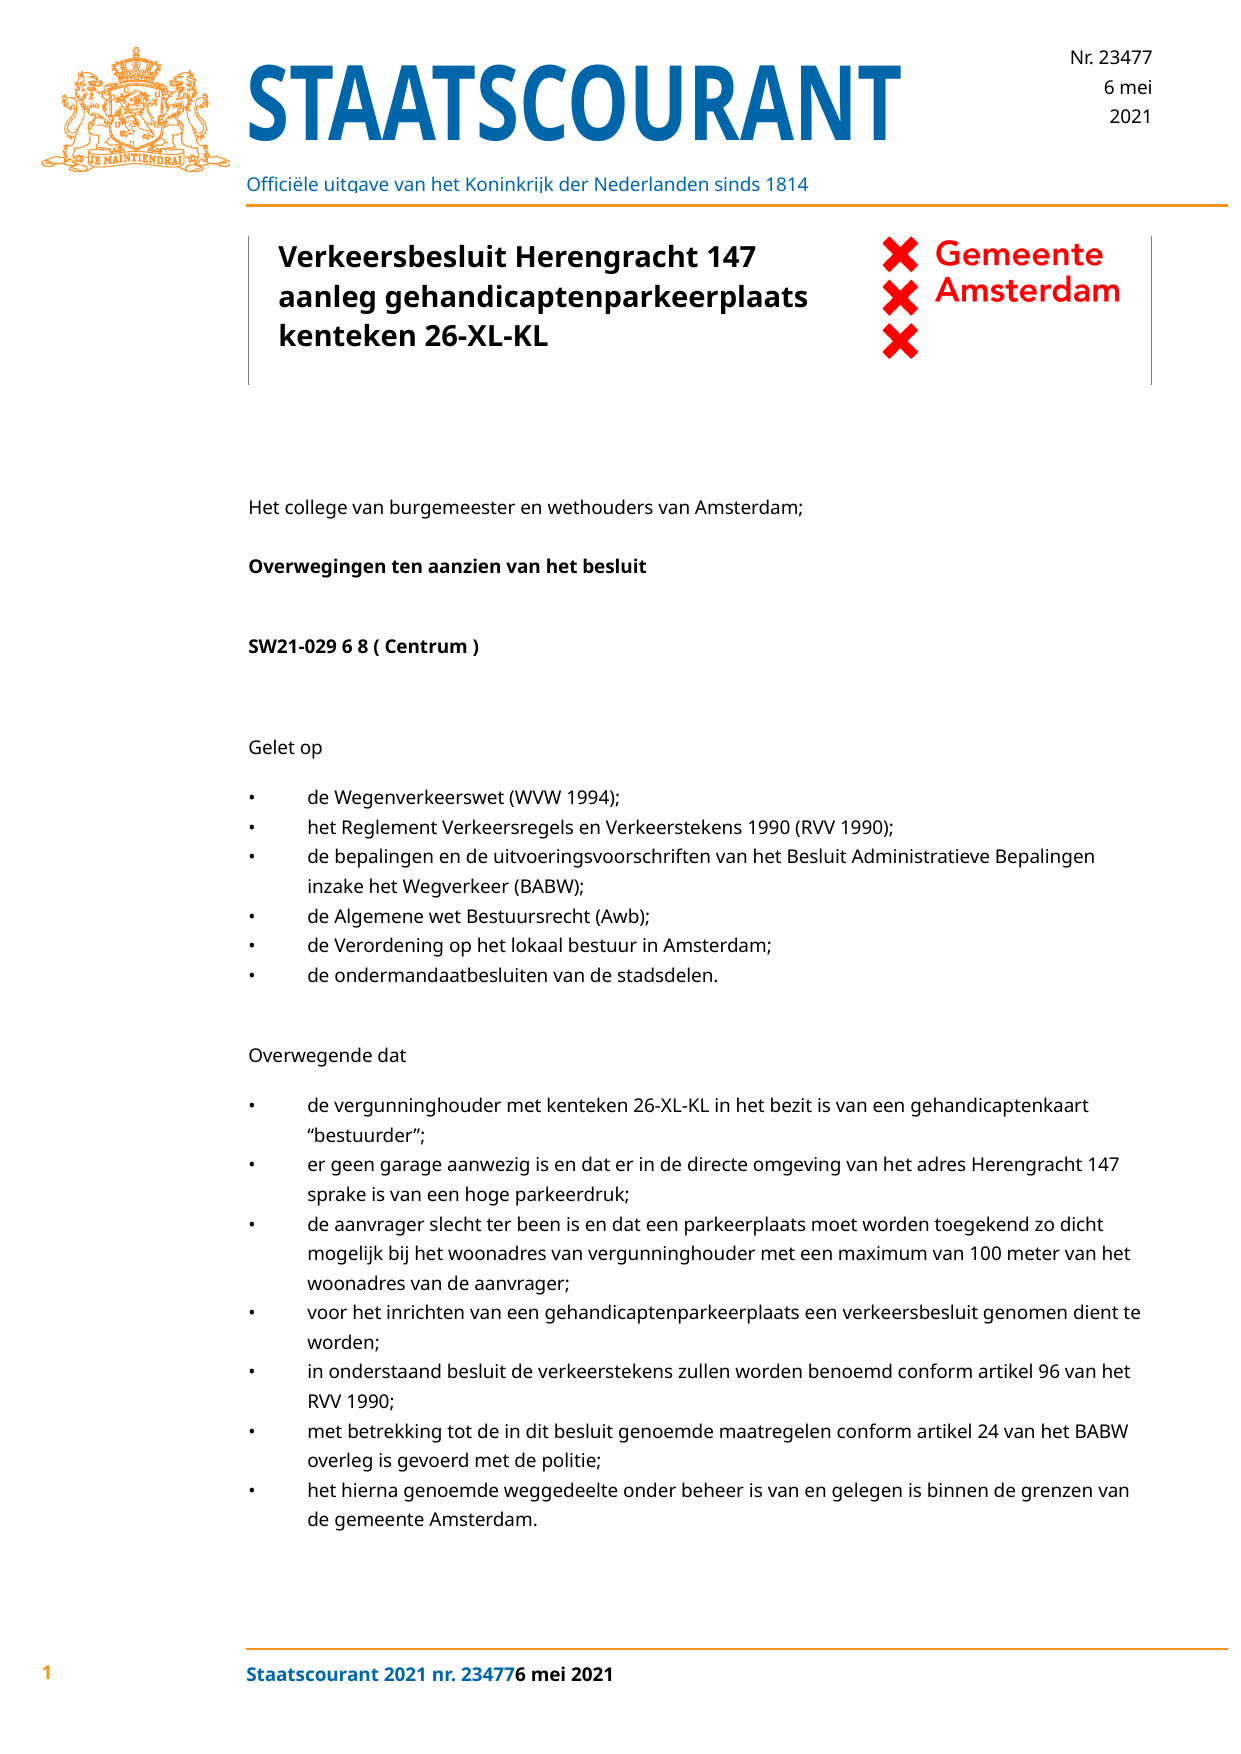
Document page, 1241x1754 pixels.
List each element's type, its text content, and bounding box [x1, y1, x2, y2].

list voor het inrichten van een gehandicaptenparkeerplaats een verkeersbesluit genomen dient te worden; [248, 1299, 1152, 1355]
text Gelet op [248, 734, 1152, 760]
list het hierna genoemde weggedeelte onder beheer is van en gelegen is binnen de grenzen van de gemeente Amsterdam. [248, 1477, 1152, 1532]
list met betrekking tot de in dit besluit genoemde maatregelen conform artikel 24 van het BABW overleg is gevoerd met de politie; [248, 1418, 1152, 1473]
list in onderstaand besluit de verkeerstekens zullen worden benoemd conform artikel 96 van het RVV 1990; [248, 1359, 1152, 1414]
list er geen garage aanwezig is en dat er in de directe omgeving van het adres Herengracht 147 sprake is van een hoge parkeerdruk; [248, 1152, 1152, 1207]
list de ondermandaatbesluiten van de stadsdelen. [248, 962, 1152, 988]
list het Reglement Verkeersregels en Verkeerstekens 1990 (RVV 1990); [248, 814, 1152, 840]
text SW21-029 6 8 ( Centrum ) [248, 633, 1152, 659]
list de vergunninghouder met kenteken 26-XL-KL in het bezit is van een gehandicaptenkaart “bestuurder”; [248, 1092, 1152, 1148]
list de Algemene wet Bestuursrecht (Awb); [248, 903, 1152, 929]
table_header Verkeersbesluit Herengracht 147 aanleg gehandicaptenparkeerplaats kenteken 26-XL-KL [249, 236, 850, 385]
list de Wegenverkeerswet (WVW 1994); [248, 784, 1152, 810]
list de aanvrager slecht ter been is en dat een parkeerplaats moet worden toegekend zo dicht mogelijk bij het woonadres van vergunninghouder met een maximum van 100 meter van het woonadres van de aanvrager; [248, 1211, 1152, 1296]
text Het college van burgemeester en wethouders van Amsterdam; [248, 494, 1152, 520]
picture [882, 236, 1119, 359]
list de bepalingen en de uitvoeringsvoorschriften van het Besluit Administratieve Bepalingen inzake het Wegverkeer (BABW); [248, 844, 1152, 899]
table_header [850, 236, 1151, 385]
text Overwegende dat [248, 1042, 1152, 1068]
text Overwegingen ten aanzien van het besluit [248, 553, 1152, 579]
picture [41, 47, 231, 172]
list de Verordening op het lokaal bestuur in Amsterdam; [248, 932, 1152, 958]
